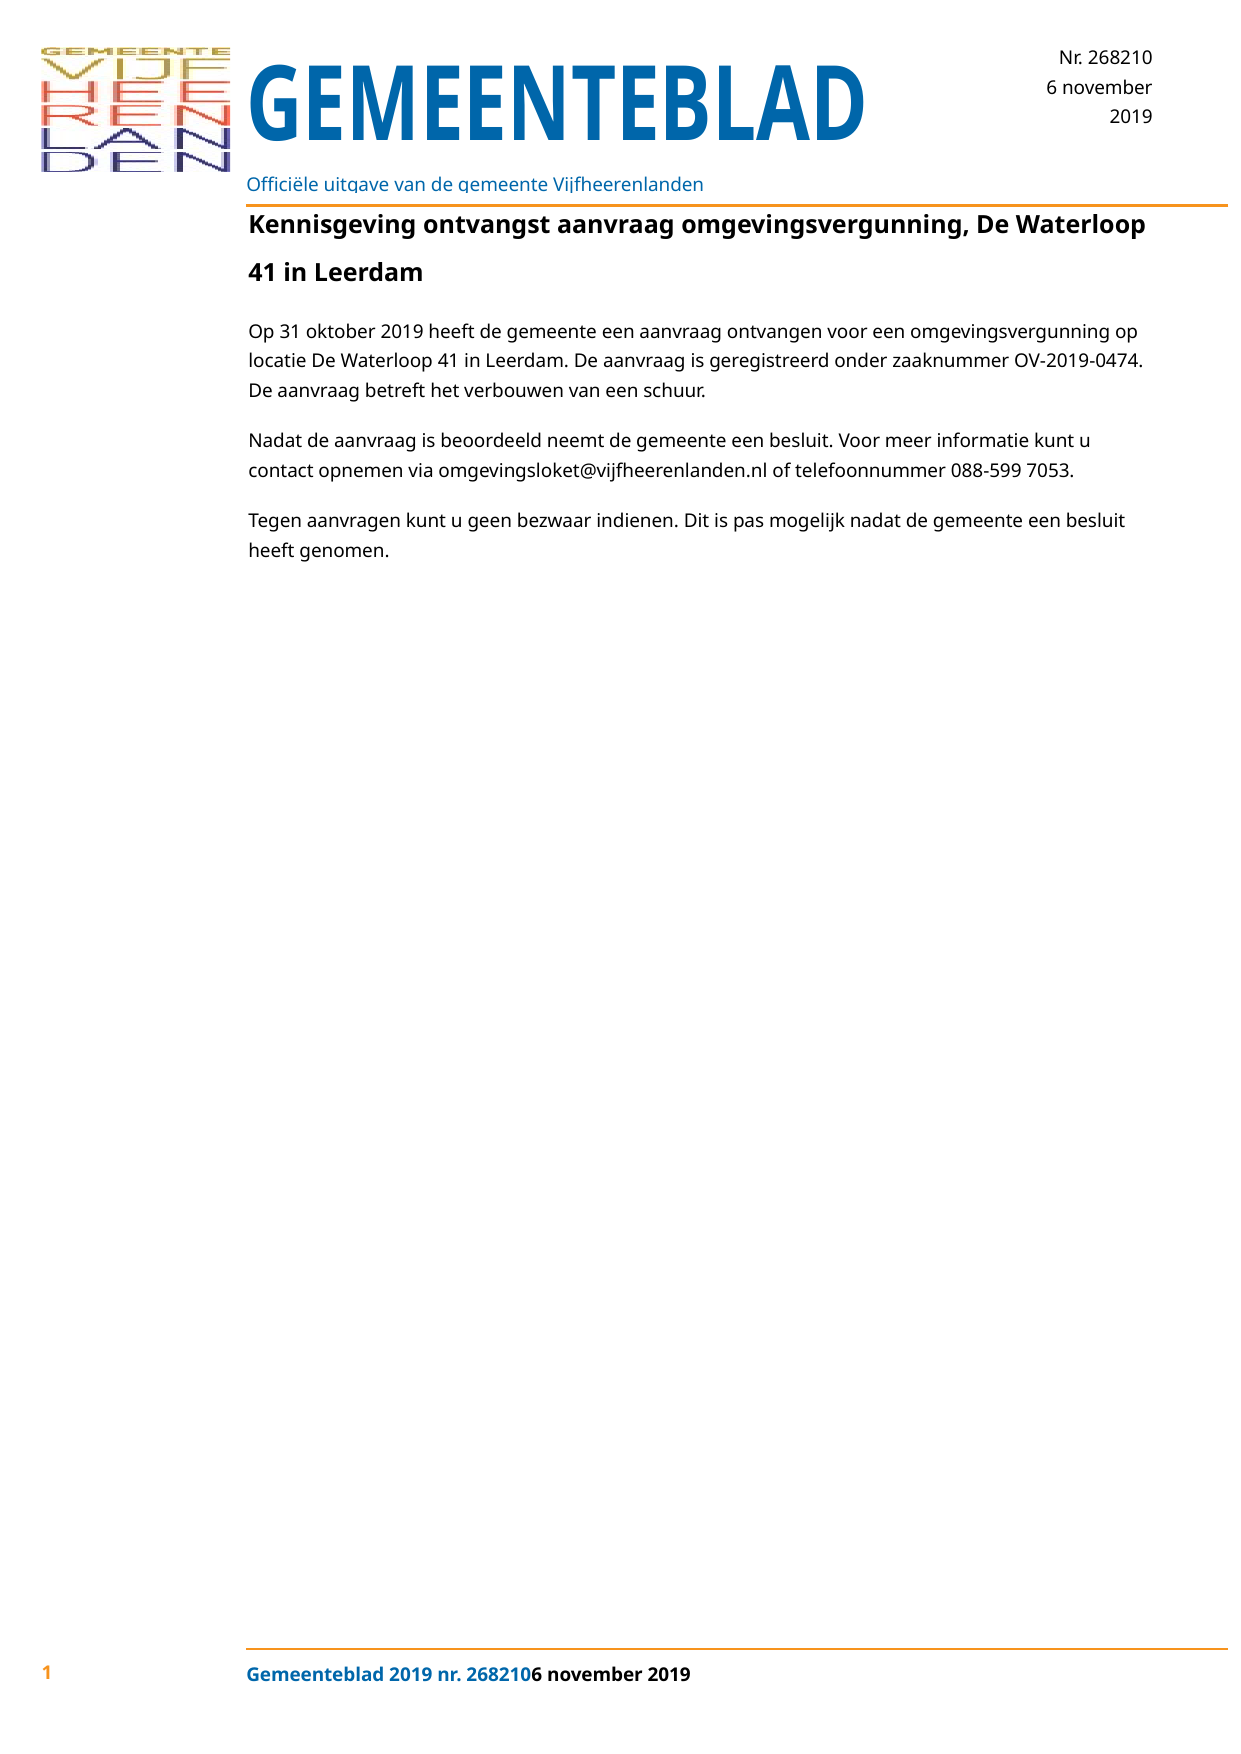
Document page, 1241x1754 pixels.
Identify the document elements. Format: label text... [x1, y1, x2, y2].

text Nadat de aanvraag is beoordeeld neemt de gemeente een besluit. Voor meer informatie kunt u contact opnemen via omgevingsloket@vijfheerenlanden.nl of telefoonnummer 088-599 7053. [248, 427, 1152, 483]
text Tegen aanvragen kunt u geen bezwaar indienen. Dit is pas mogelijk nadat de gemeente een besluit heeft genomen. [248, 507, 1152, 563]
text Op 31 oktober 2019 heeft de gemeente een aanvraag ontvangen voor een omgevingsvergunning op locatie De Waterloop 41 in Leerdam. De aanvraag is geregistreerd onder zaaknummer OV-2019-0474. De aanvraag betreft het verbouwen van een schuur. [248, 318, 1152, 403]
text Kennisgeving ontvangst aanvraag omgevingsvergunning, De Waterloop 41 in Leerdam [248, 207, 1152, 288]
picture [41, 47, 231, 172]
